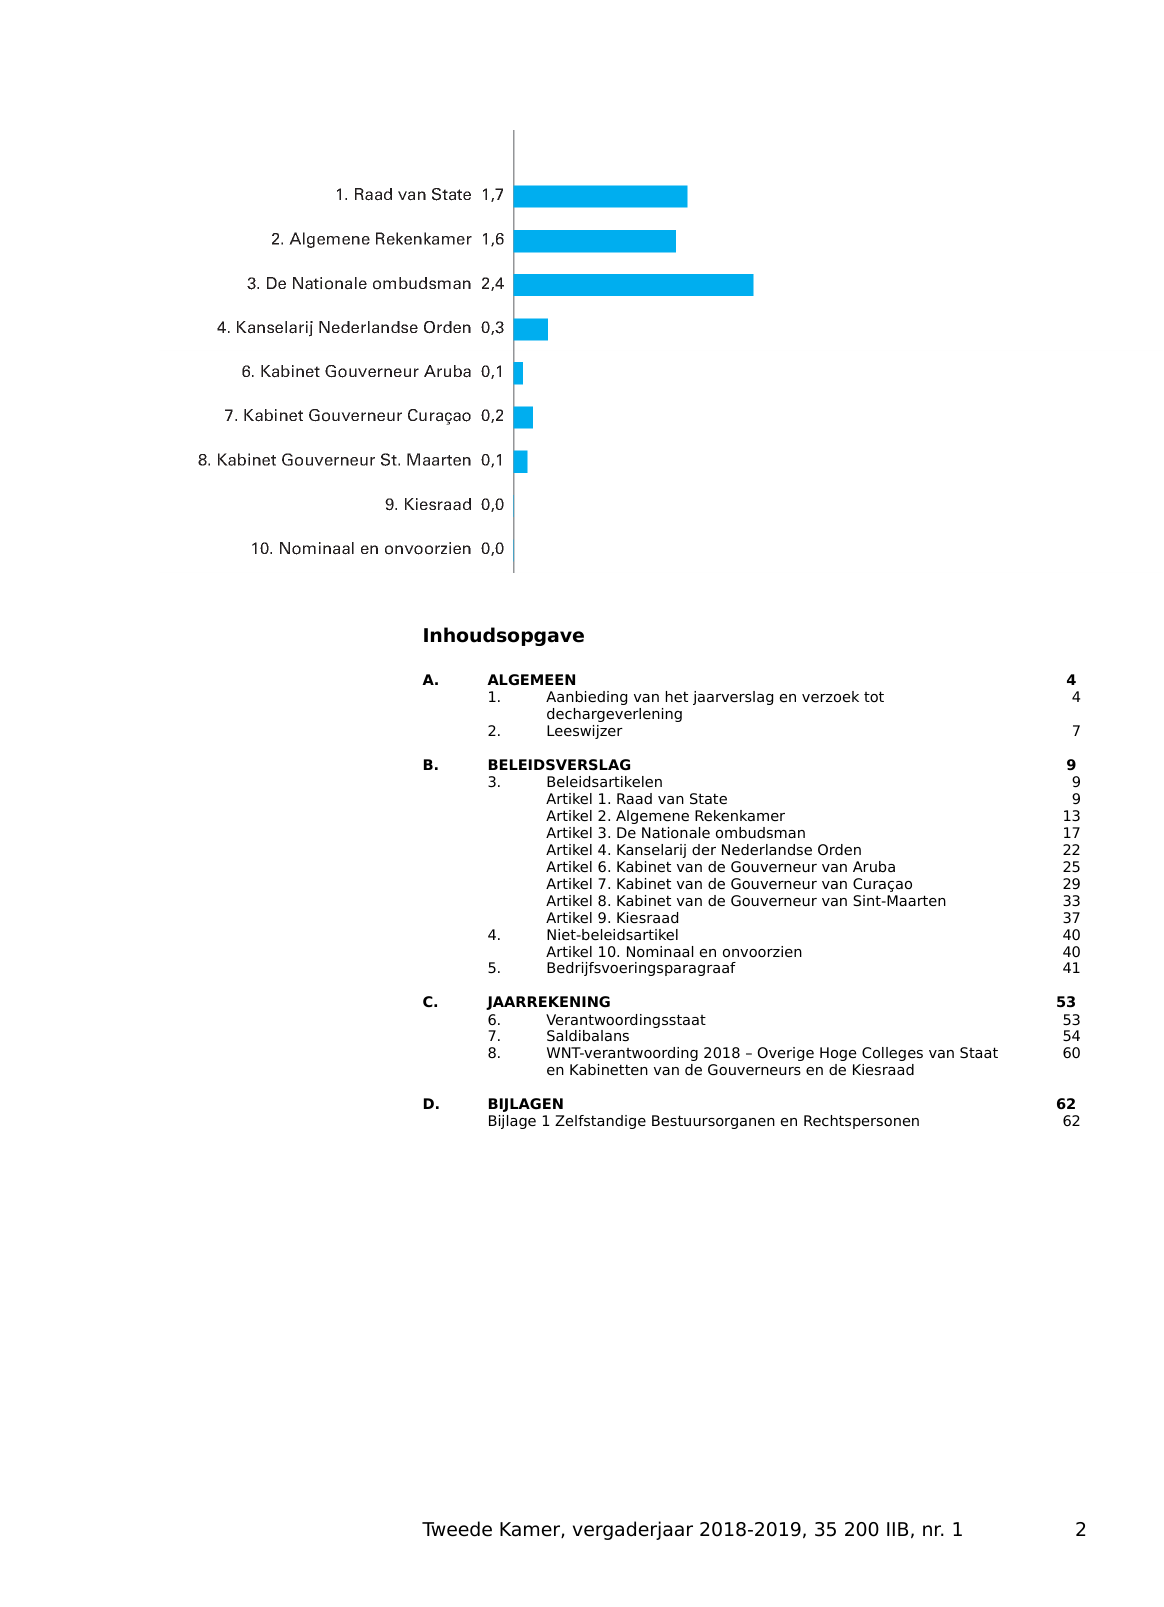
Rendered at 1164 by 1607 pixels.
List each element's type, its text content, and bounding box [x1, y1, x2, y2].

table_cell Artikel 4. Kanselarij der Nederlandse Orden [540, 842, 1013, 858]
table_cell Artikel 2. Algemene Rekenkamer [540, 808, 1013, 824]
table_cell Saldibalans [540, 1028, 1013, 1045]
table_cell [481, 808, 540, 824]
table_cell [540, 978, 1013, 994]
table_cell Artikel 9. Kiesraad [540, 910, 1013, 926]
table_cell 6. [481, 1011, 540, 1028]
table_cell Bedrijfsvoeringsparagraaf [540, 960, 1013, 977]
table_cell 25 [1013, 859, 1087, 876]
table_cell [422, 774, 481, 791]
subtitle Inhoudsopgave [422, 625, 1087, 647]
table_cell 29 [1013, 876, 1087, 892]
table_cell [422, 1113, 481, 1130]
table_cell [422, 1079, 481, 1096]
table_cell Artikel 6. Kabinet van de Gouverneur van Aruba [540, 859, 1013, 876]
picture [159, 130, 1164, 573]
table_cell BIJLAGEN [481, 1096, 1013, 1113]
table_cell [481, 910, 540, 926]
table_cell 7. [481, 1028, 540, 1045]
table_cell [422, 740, 481, 757]
table_cell 53 [1013, 994, 1087, 1011]
table_cell [422, 978, 481, 994]
table_cell 1. [481, 689, 540, 723]
table_cell [422, 842, 481, 858]
table_header 4 [1013, 672, 1087, 689]
table_cell 8. [481, 1045, 540, 1079]
table_cell [481, 791, 540, 808]
table_cell [422, 1028, 481, 1045]
table_cell 4. [481, 926, 540, 943]
table_cell Artikel 8. Kabinet van de Gouverneur van Sint-Maarten [540, 893, 1013, 909]
table_cell [1013, 1079, 1087, 1096]
table_cell 7 [1013, 723, 1087, 740]
table_header A. [422, 672, 481, 689]
table_cell [422, 1011, 481, 1028]
table_cell [422, 808, 481, 824]
table_cell Aanbieding van het jaarverslag en verzoek tot dechargeverlening [540, 689, 1013, 723]
table_cell 9 [1013, 774, 1087, 791]
table_header ALGEMEEN [481, 672, 1013, 689]
table_cell [422, 910, 481, 926]
table_cell [481, 1079, 540, 1096]
table_cell [422, 1045, 481, 1079]
table_cell 37 [1013, 910, 1087, 926]
table_cell 4 [1013, 689, 1087, 723]
table_cell 60 [1013, 1045, 1087, 1079]
table_cell 9 [1013, 791, 1087, 808]
table_cell [481, 978, 540, 994]
table_cell 62 [1013, 1113, 1087, 1130]
table_cell 40 [1013, 944, 1087, 960]
table_cell [540, 740, 1013, 757]
table_cell Artikel 7. Kabinet van de Gouverneur van Curaçao [540, 876, 1013, 892]
table_cell B. [422, 757, 481, 774]
table_cell [422, 723, 481, 740]
table_cell BELEIDSVERSLAG [481, 757, 1013, 774]
table_cell [481, 876, 540, 892]
table_cell [422, 689, 481, 723]
table_cell 3. [481, 774, 540, 791]
table_cell [481, 842, 540, 858]
table_cell 62 [1013, 1096, 1087, 1113]
table_cell 2. [481, 723, 540, 740]
table_cell Bijlage 1 Zelfstandige Bestuursorganen en Rechtspersonen [481, 1113, 1013, 1130]
table_cell Artikel 3. De Nationale ombudsman [540, 825, 1013, 842]
table_cell Artikel 10. Nominaal en onvoorzien [540, 944, 1013, 960]
table_cell C. [422, 994, 481, 1011]
table_cell [422, 876, 481, 892]
table_cell D. [422, 1096, 481, 1113]
table_cell [422, 825, 481, 842]
table_cell [422, 960, 481, 977]
table_cell 54 [1013, 1028, 1087, 1045]
table_cell Niet-beleidsartikel [540, 926, 1013, 943]
table_cell [422, 944, 481, 960]
table_cell Artikel 1. Raad van State [540, 791, 1013, 808]
table_cell JAARREKENING [481, 994, 1013, 1011]
table_cell [481, 944, 540, 960]
table_cell [422, 791, 481, 808]
table_cell 41 [1013, 960, 1087, 977]
table_cell 9 [1013, 757, 1087, 774]
table_cell 17 [1013, 825, 1087, 842]
table_cell [1013, 740, 1087, 757]
table_cell [1013, 978, 1087, 994]
table_cell Beleidsartikelen [540, 774, 1013, 791]
table_cell [481, 825, 540, 842]
table_cell [481, 859, 540, 876]
table_cell 13 [1013, 808, 1087, 824]
table_cell [422, 859, 481, 876]
table_cell [540, 1079, 1013, 1096]
table_cell Leeswijzer [540, 723, 1013, 740]
table_cell [481, 893, 540, 909]
table_cell Verantwoordingsstaat [540, 1011, 1013, 1028]
table_cell 22 [1013, 842, 1087, 858]
table_cell 53 [1013, 1011, 1087, 1028]
table_cell 33 [1013, 893, 1087, 909]
table_cell [481, 740, 540, 757]
table_cell 5. [481, 960, 540, 977]
table_cell WNT-verantwoording 2018 – Overige Hoge Colleges van Staat en Kabinetten van de Gouverneurs en de Kiesraad [540, 1045, 1013, 1079]
table_cell [422, 926, 481, 943]
table_cell [422, 893, 481, 909]
table_cell 40 [1013, 926, 1087, 943]
